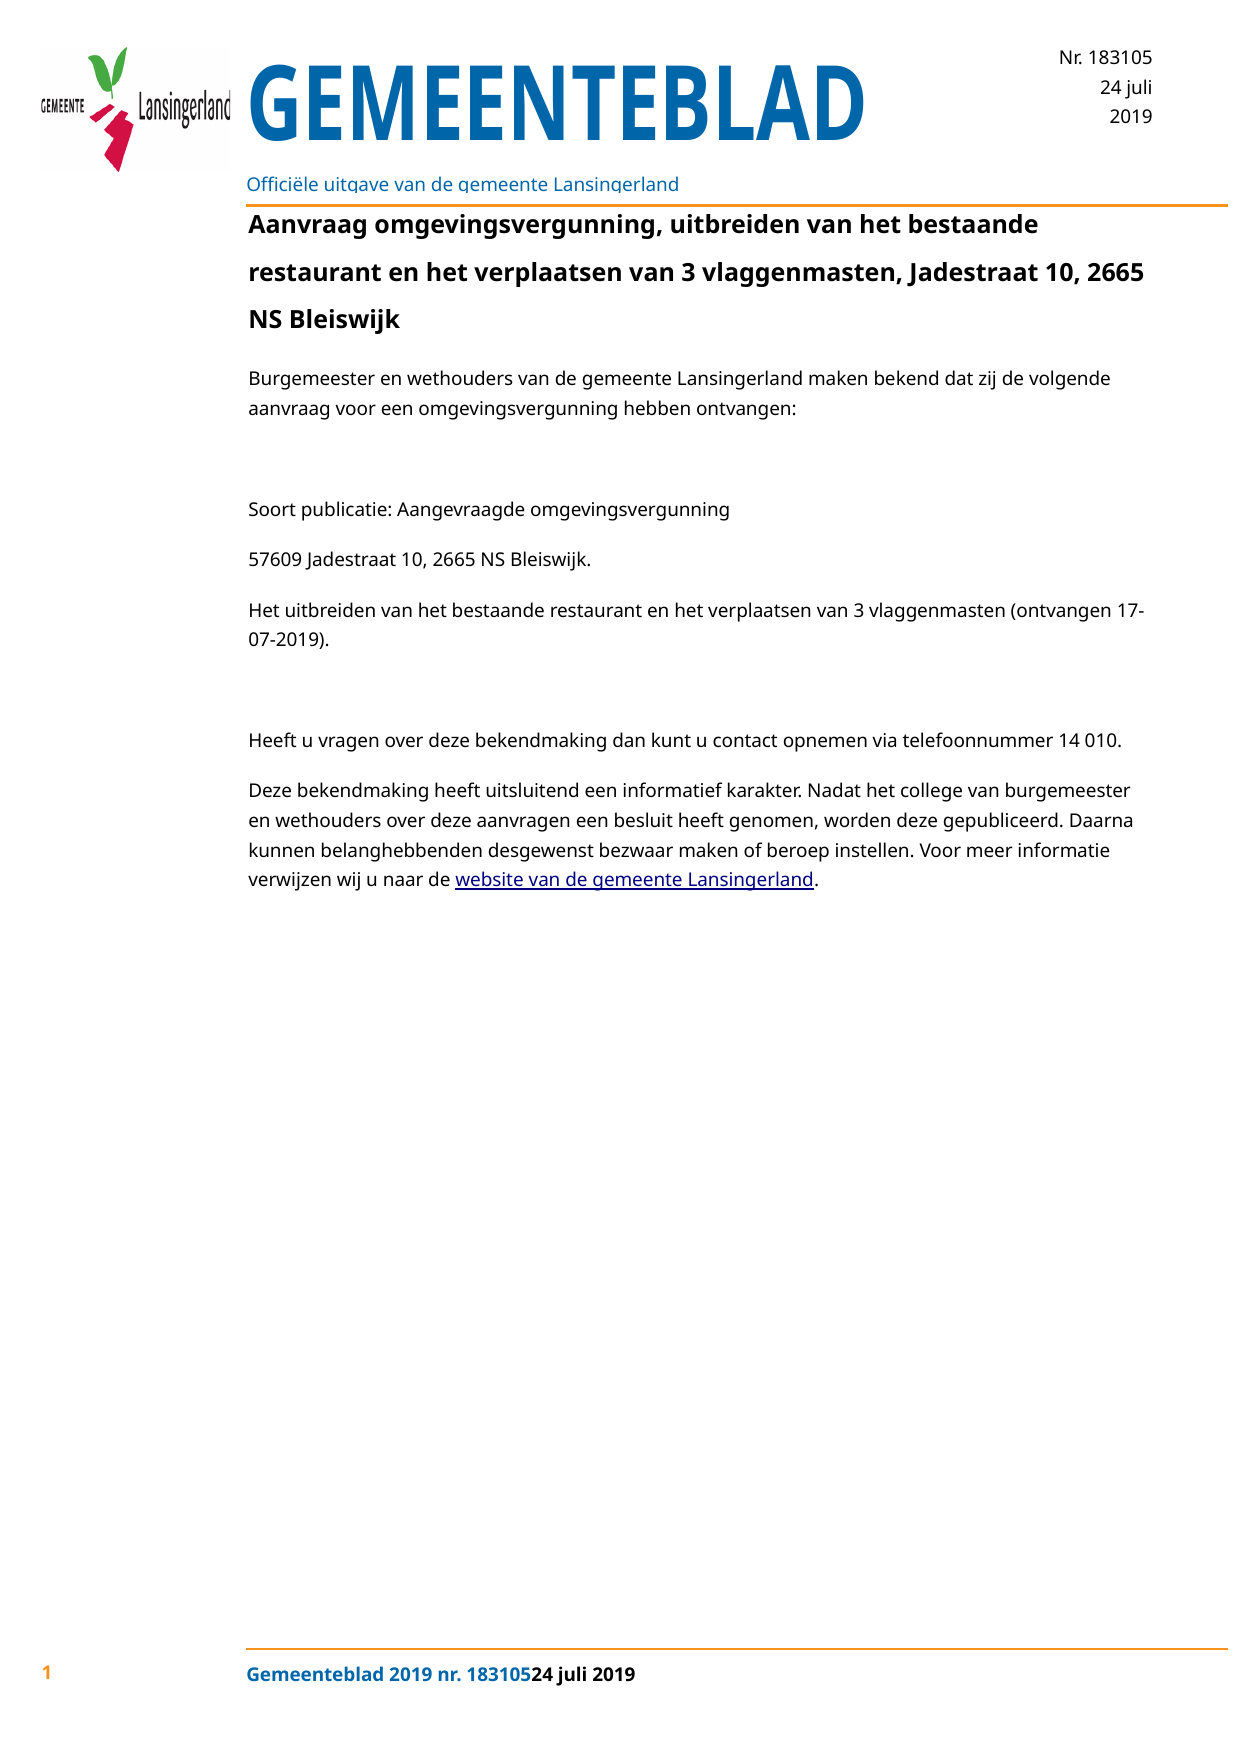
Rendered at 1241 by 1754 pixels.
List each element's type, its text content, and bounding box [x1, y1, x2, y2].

text Heeft u vragen over deze bekendmaking dan kunt u contact opnemen via telefoonnummer 14 010. [248, 727, 1152, 753]
text Het uitbreiden van het bestaande restaurant en het verplaatsen van 3 vlaggenmasten (ontvangen 17-07-2019). [248, 597, 1152, 652]
picture [41, 47, 231, 172]
text Deze bekendmaking heeft uitsluitend een informatief karakter. Nadat het college van burgemeester en wethouders over deze aanvragen een besluit heeft genomen, worden deze gepubliceerd. Daarna kunnen belanghebbenden desgewenst bezwaar maken of beroep instellen. Voor meer informatie verwijzen wij u naar de website van de gemeente Lansingerland. [248, 778, 1152, 892]
text Aanvraag omgevingsvergunning, uitbreiden van het bestaande restaurant en het verplaatsen van 3 vlaggenmasten, Jadestraat 10, 2665 NS Bleiswijk [248, 207, 1152, 336]
text Soort publicatie: Aangevraagde omgevingsvergunning [248, 496, 1152, 522]
text 57609 Jadestraat 10, 2665 NS Bleiswijk. [248, 546, 1152, 572]
text Burgemeester en wethouders van de gemeente Lansingerland maken bekend dat zij de volgende aanvraag voor een omgevingsvergunning hebben ontvangen: [248, 366, 1152, 421]
